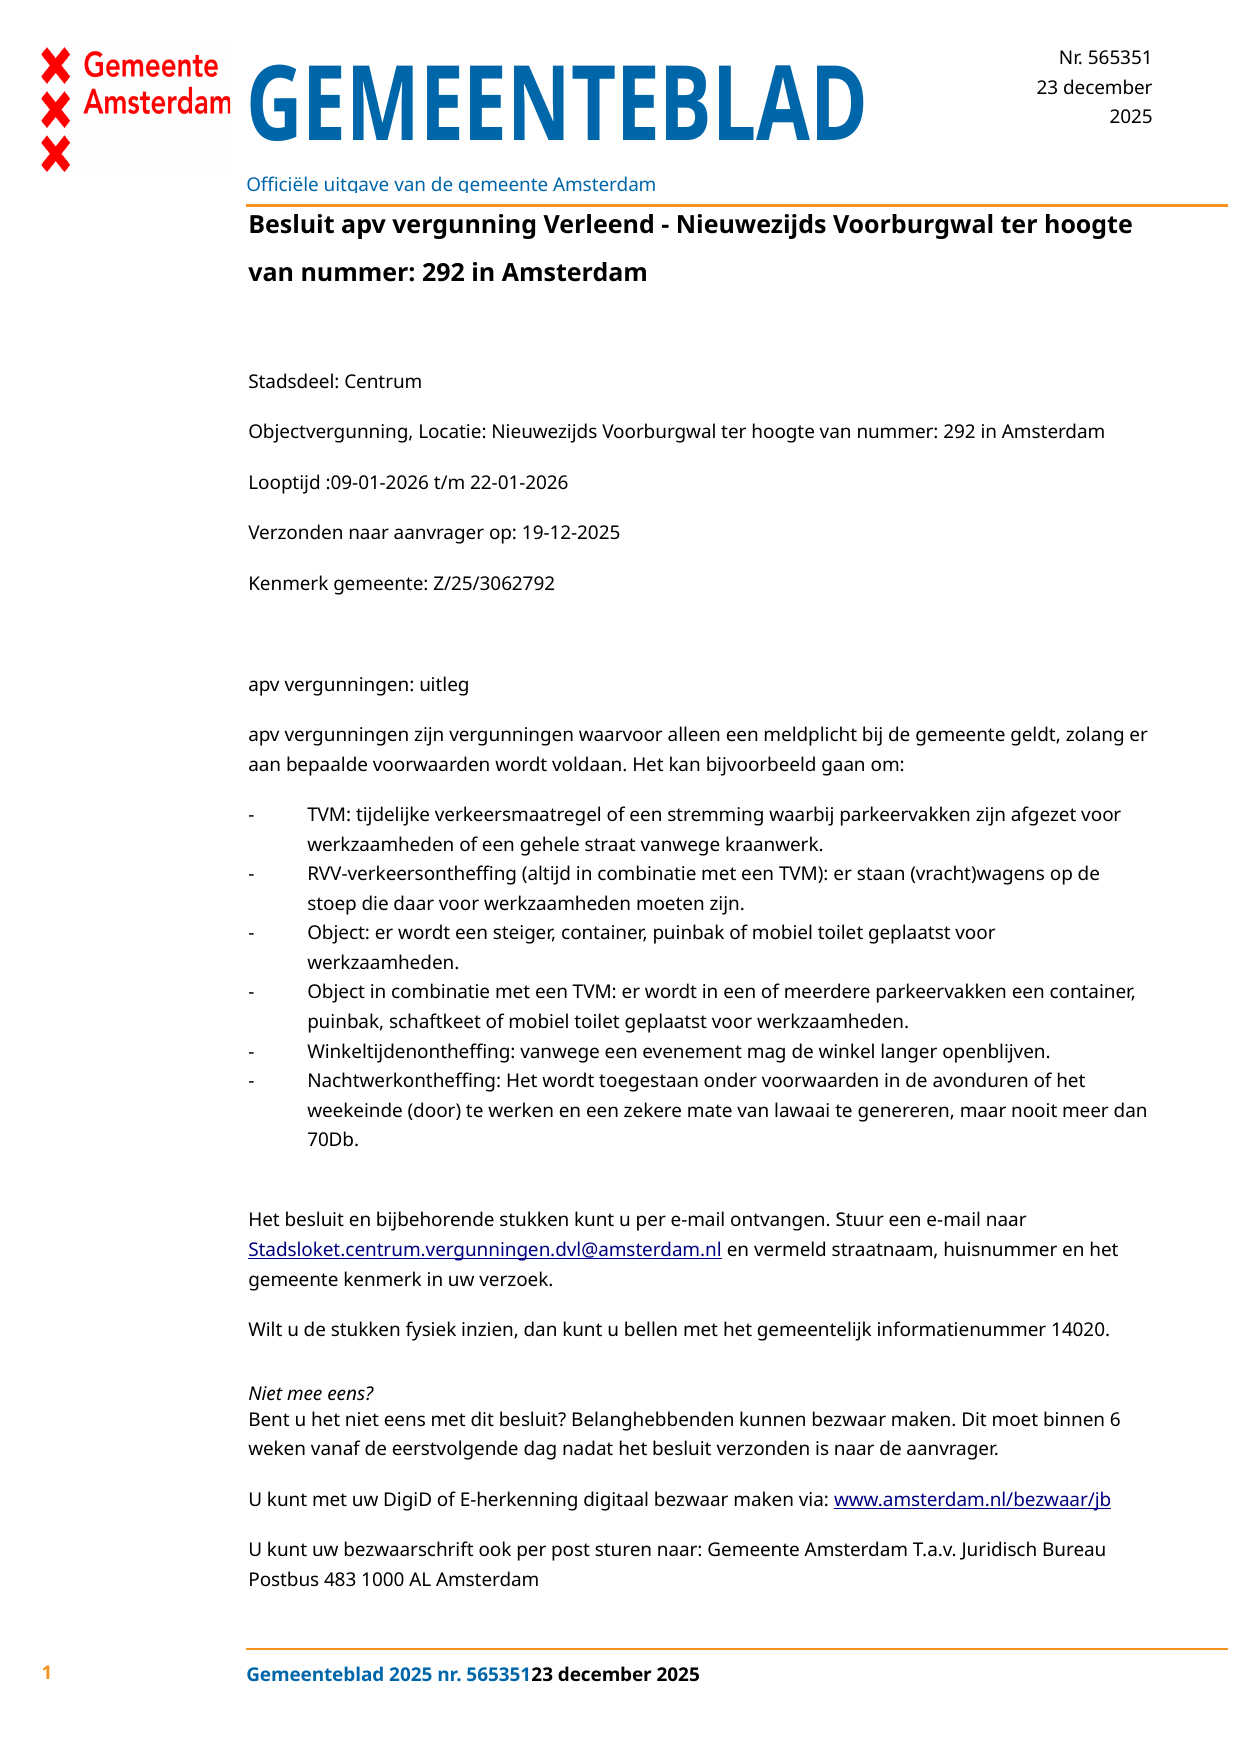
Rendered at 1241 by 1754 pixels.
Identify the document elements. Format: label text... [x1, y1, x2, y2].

text Objectvergunning, Locatie: Nieuwezijds Voorburgwal ter hoogte van nummer: 292 in Amsterdam [248, 419, 1152, 444]
list Object in combinatie met een TVM: er wordt in een of meerdere parkeervakken een container, puinbak, schaftkeet of mobiel toilet geplaatst voor werkzaamheden. [248, 979, 1152, 1034]
text Bent u het niet eens met dit besluit? Belanghebbenden kunnen bezwaar maken. Dit moet binnen 6 weken vanaf de eerstvolgende dag nadat het besluit verzonden is naar de aanvrager. [248, 1406, 1152, 1461]
list RVV-verkeersontheffing (altijd in combinatie met een TVM): er staan (vracht)wagens op de stoep die daar voor werkzaamheden moeten zijn. [248, 860, 1152, 916]
list Winkeltijdenontheffing: vanwege een evenement mag de winkel langer openblijven. [248, 1038, 1152, 1064]
list TVM: tijdelijke verkeersmaatregel of een stremming waarbij parkeervakken zijn afgezet voor werkzaamheden of een gehele straat vanwege kraanwerk. [248, 801, 1152, 857]
list Object: er wordt een steiger, container, puinbak of mobiel toilet geplaatst voor werkzaamheden. [248, 919, 1152, 975]
text Verzonden naar aanvrager op: 19-12-2025 [248, 519, 1152, 545]
text apv vergunningen zijn vergunningen waarvoor alleen een meldplicht bij de gemeente geldt, zolang er aan bepaalde voorwaarden wordt voldaan. Het kan bijvoorbeeld gaan om: [248, 721, 1152, 777]
text Niet mee eens? [248, 1380, 1152, 1406]
text Het besluit en bijbehorende stukken kunt u per e-mail ontvangen. Stuur een e-mail naar Stadsloket.centrum.vergunningen.dvl@amsterdam.nl en vermeld straatnaam, huisnummer en het gemeente kenmerk in uw verzoek. [248, 1207, 1152, 1292]
text Looptijd :09-01-2026 t/m 22-01-2026 [248, 469, 1152, 495]
list Nachtwerkontheffing: Het wordt toegestaan onder voorwaarden in de avonduren of het weekeinde (door) te werken en een zekere mate van lawaai te genereren, maar nooit meer dan 70Db. [248, 1067, 1152, 1152]
text Besluit apv vergunning Verleend - Nieuwezijds Voorburgwal ter hoogte van nummer: 292 in Amsterdam [248, 207, 1152, 288]
text Kenmerk gemeente: Z/25/3062792 [248, 570, 1152, 596]
picture [41, 47, 231, 172]
text Wilt u de stukken fysiek inzien, dan kunt u bellen met het gemeentelijk informatienummer 14020. [248, 1316, 1152, 1342]
text U kunt uw bezwaarschrift ook per post sturen naar: Gemeente Amsterdam T.a.v. Juridisch Bureau Postbus 483 1000 AL Amsterdam [248, 1536, 1152, 1592]
text apv vergunningen: uitleg [248, 671, 1152, 697]
text U kunt met uw DigiD of E-herkenning digitaal bezwaar maken via: www.amsterdam.nl/bezwaar/jb [248, 1486, 1152, 1512]
text Stadsdeel: Centrum [248, 368, 1152, 394]
